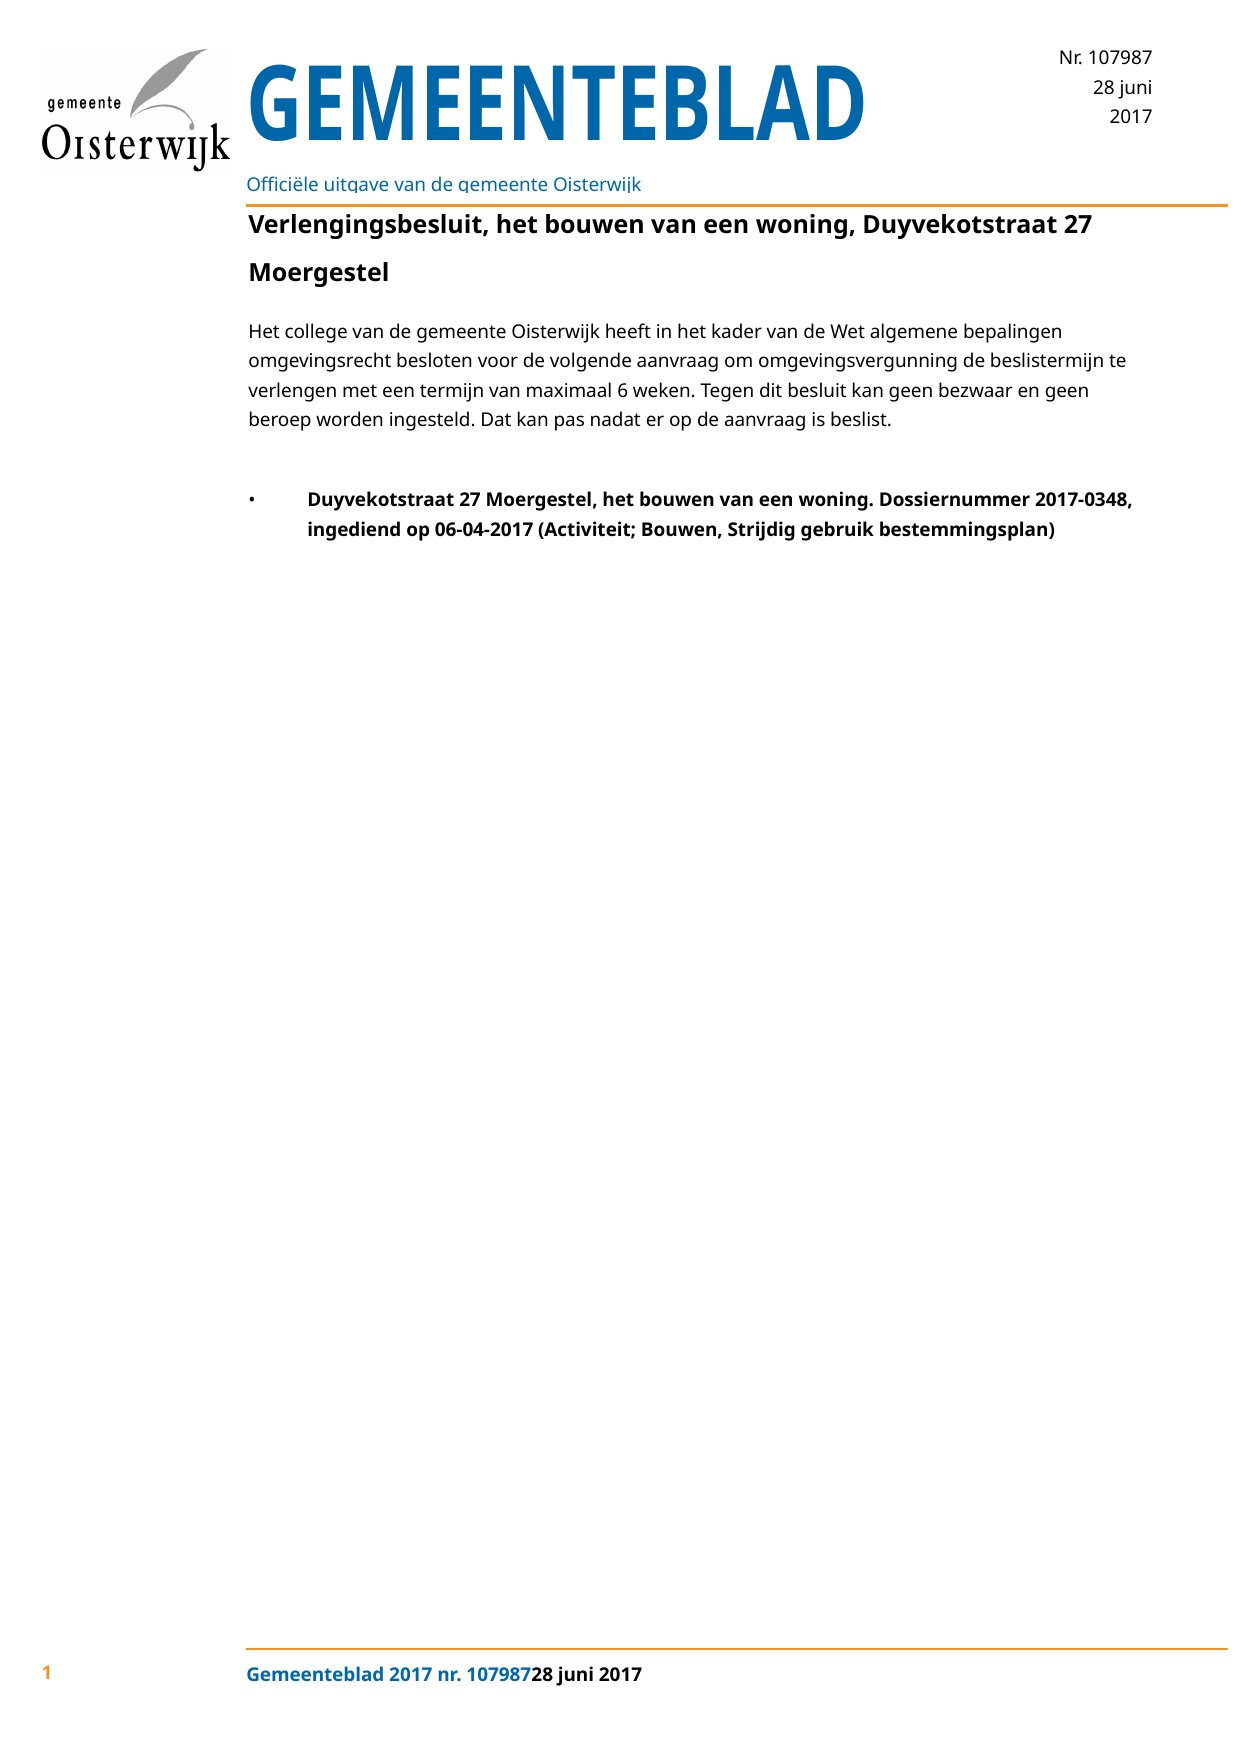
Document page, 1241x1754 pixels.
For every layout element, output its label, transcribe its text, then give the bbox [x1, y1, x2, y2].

text Verlengingsbesluit, het bouwen van een woning, Duyvekotstraat 27 Moergestel [248, 207, 1152, 288]
text Het college van de gemeente Oisterwijk heeft in het kader van de Wet algemene bepalingen omgevingsrecht besloten voor de volgende aanvraag om omgevingsvergunning de beslistermijn te verlengen met een termijn van maximaal 6 weken. Tegen dit besluit kan geen bezwaar en geen beroep worden ingesteld. Dat kan pas nadat er op de aanvraag is beslist. [248, 318, 1152, 432]
picture [41, 47, 231, 172]
list Duyvekotstraat 27 Moergestel, het bouwen van een woning. Dossiernummer 2017-0348, ingediend op 06-04-2017 (Activiteit; Bouwen, Strijdig gebruik bestemmingsplan) [248, 487, 1152, 542]
